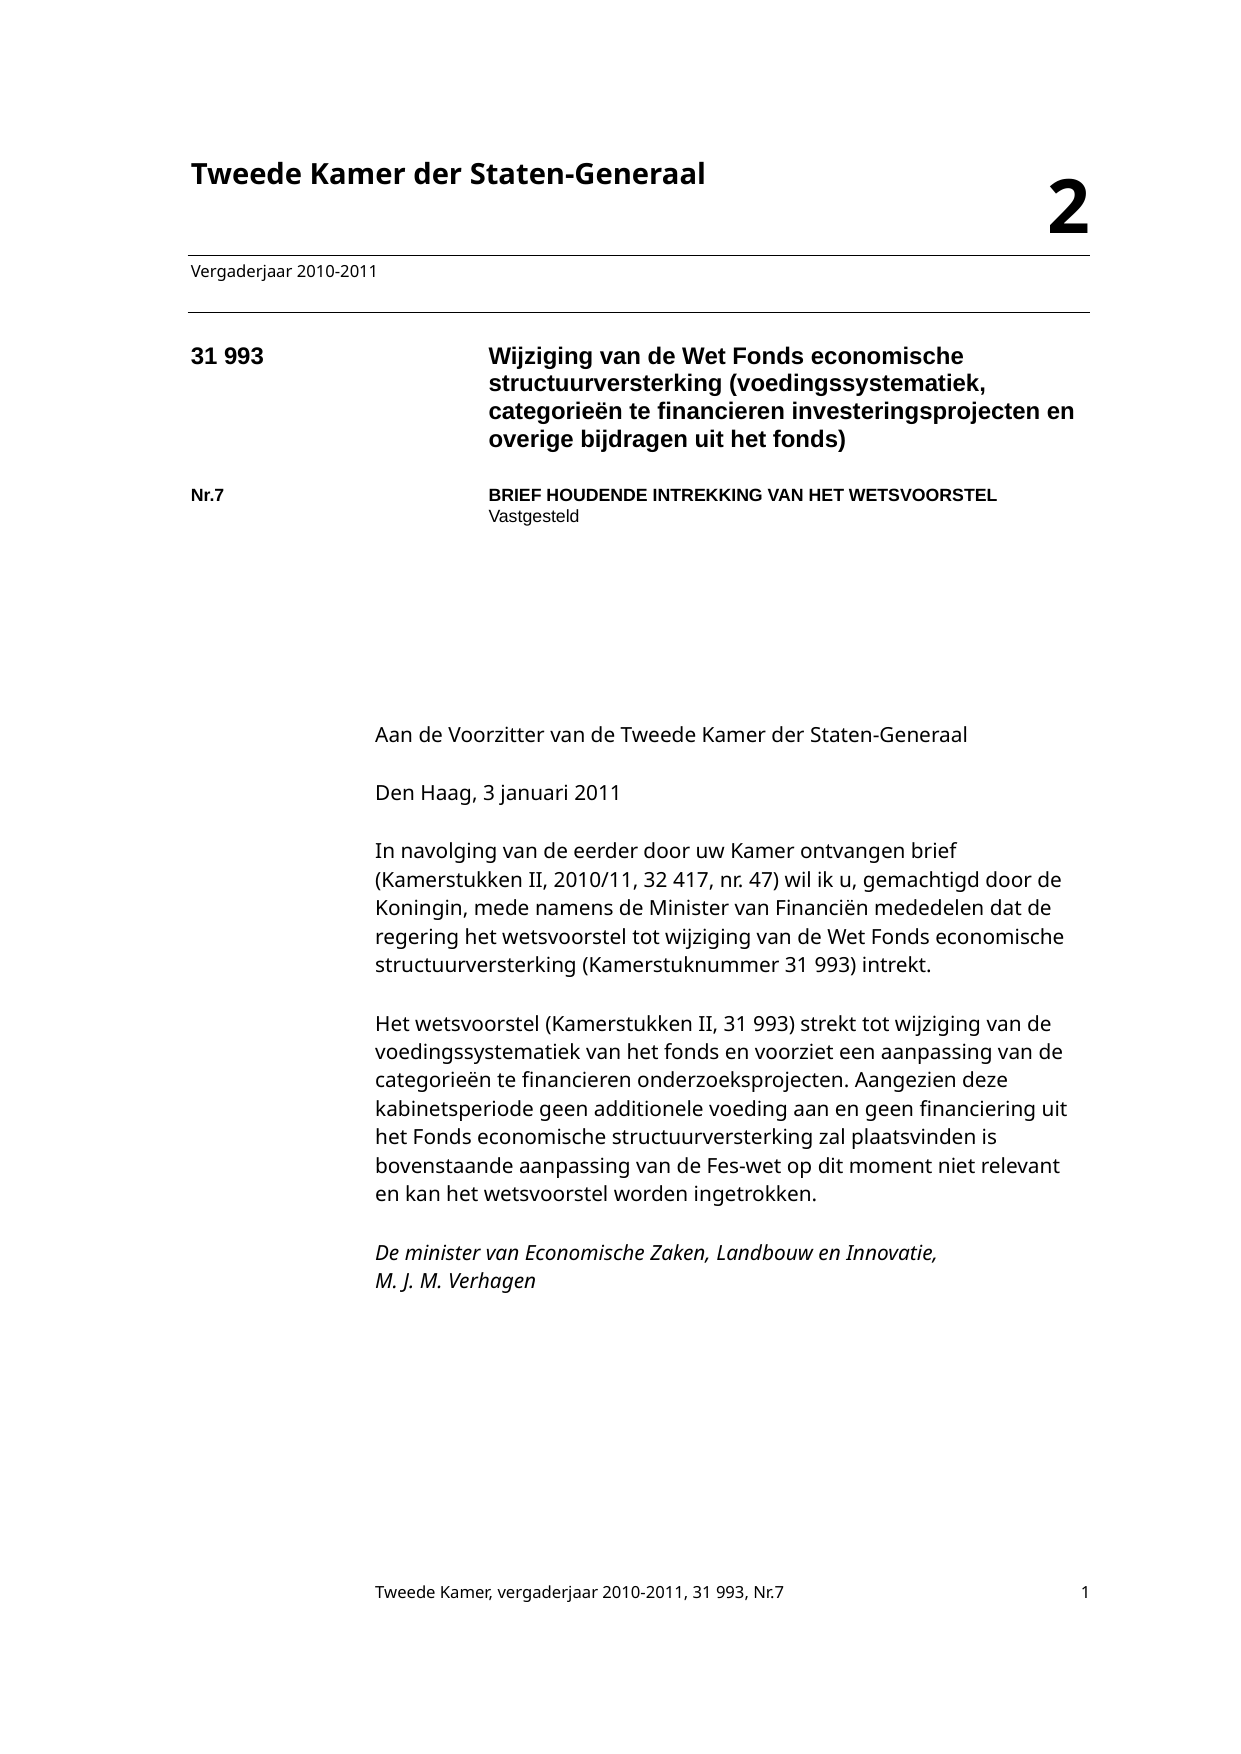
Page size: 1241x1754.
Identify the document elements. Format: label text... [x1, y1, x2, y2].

text Het wetsvoorstel (Kamerstukken II, 31 993) strekt tot wijziging van de voedingssystematiek van het fonds en voorziet een aanpassing van de categorieën te financieren onderzoeksprojecten. Aangezien deze kabinetsperiode geen additionele voeding aan en geen financiering uit het Fonds economische structuurversterking zal plaatsvinden is bovenstaande aanpassing van de Fes-wet op dit moment niet relevant en kan het wetsvoorstel worden ingetrokken. [375, 1009, 1090, 1208]
table_cell Nr.7 [188, 482, 485, 601]
table_cell [485, 313, 1090, 339]
table_cell [485, 256, 1090, 312]
text In navolging van de eerder door uw Kamer ontvangen brief (Kamerstukken II, 2010/11, 32 417, nr. 47) wil ik u, gemachtigd door de Koningin, mede namens de Minister van Financiën mededelen dat de regering het wetsvoorstel tot wijziging van de Wet Fonds economische structuurversterking (Kamerstuknummer 31 993) intrekt. [375, 837, 1090, 979]
table_cell BRIEF HOUDENDE INTREKKING VAN HET WETSVOORSTEL Vastgesteld [485, 482, 1090, 601]
text De minister van Economische Zaken, Landbouw en Innovatie, [375, 1238, 1090, 1266]
text Den Haag, 3 januari 2011 [375, 778, 1090, 807]
text M. J. M. Verhagen [375, 1266, 1090, 1295]
table_header 2 [910, 150, 1090, 255]
table_cell Vergaderjaar 2010-2011 [188, 256, 485, 312]
table_cell Wijziging van de Wet Fonds economische structuurversterking (voedingssystematiek, categorieën te financieren investeringsprojecten en overige bijdragen uit het fonds) [485, 339, 1090, 482]
table_cell [188, 313, 485, 339]
table_cell 31 993 [188, 339, 485, 482]
table_header Tweede Kamer der Staten-Generaal [188, 150, 909, 255]
text Aan de Voorzitter van de Tweede Kamer der Staten-Generaal [375, 720, 1090, 748]
